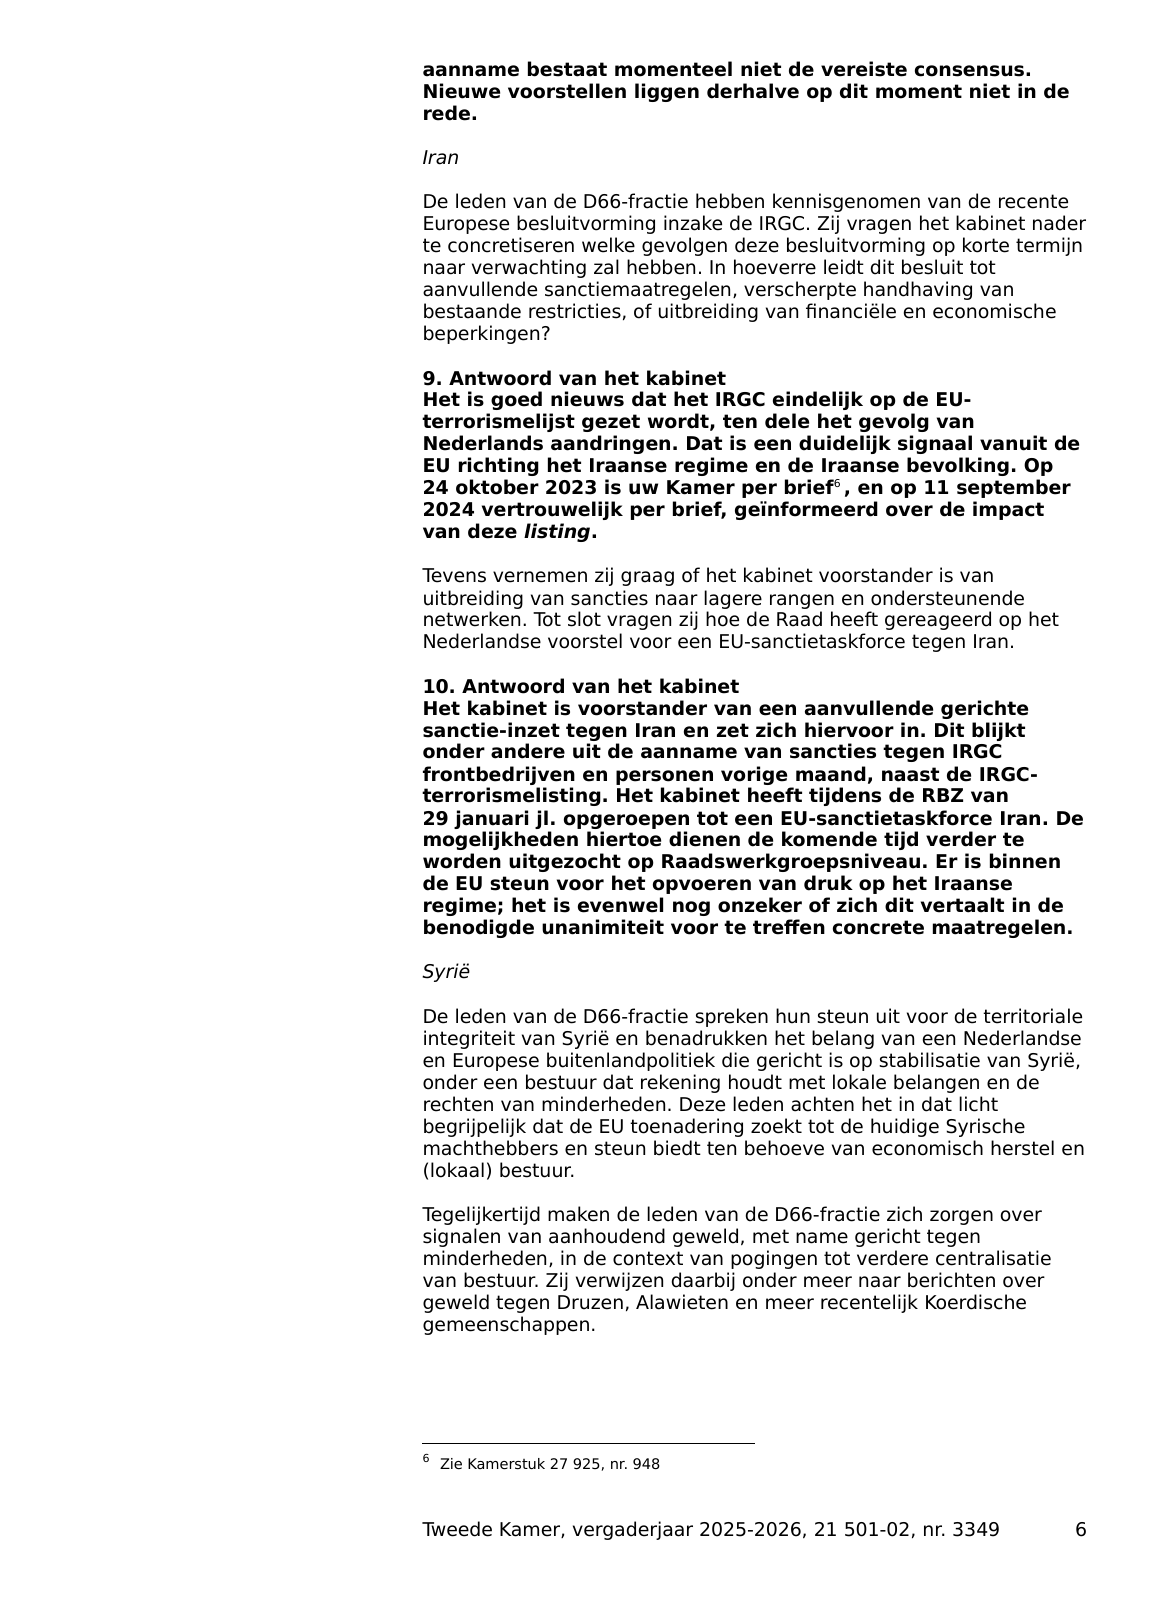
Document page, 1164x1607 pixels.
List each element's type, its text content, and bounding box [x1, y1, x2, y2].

text Zie Kamerstuk 27 925, nr. 948 [422, 1452, 1087, 1474]
text Het kabinet is voorstander van een aanvullende gerichte sanctie-inzet tegen Iran en zet zich hiervoor in. Dit blijkt onder andere uit de aanname van sancties tegen IRGC frontbedrijven en personen vorige maand, naast de IRGC-terrorismelisting. Het kabinet heeft tijdens de RBZ van 29 januari jl. opgeroepen tot een EU-sanctietaskforce Iran. De mogelijkheden hiertoe dienen de komende tijd verder te worden uitgezocht op Raadswerkgroepsniveau. Er is binnen de EU steun voor het opvoeren van druk op het Iraanse regime; het is evenwel nog onzeker of zich dit vertaalt in de benodigde unanimiteit voor te treffen concrete maatregelen. [422, 697, 1087, 939]
subtitle Syrië [422, 961, 1087, 983]
text Tevens vernemen zij graag of het kabinet voorstander is van uitbreiding van sancties naar lagere rangen en ondersteunende netwerken. Tot slot vragen zij hoe de Raad heeft gereageerd op het Nederlandse voorstel voor een EU-sanctietaskforce tegen Iran. [422, 565, 1087, 653]
text 9. Antwoord van het kabinet [422, 367, 1087, 389]
text aanname bestaat momenteel niet de vereiste consensus. Nieuwe voorstellen liggen derhalve op dit moment niet in de rede. [422, 59, 1087, 125]
subtitle Iran [422, 147, 1087, 169]
text De leden van de D66-fractie spreken hun steun uit voor de territoriale integriteit van Syrië en benadrukken het belang van een Nederlandse en Europese buitenlandpolitiek die gericht is op stabilisatie van Syrië, onder een bestuur dat rekening houdt met lokale belangen en de rechten van minderheden. Deze leden achten het in dat licht begrijpelijk dat de EU toenadering zoekt tot de huidige Syrische machthebbers en steun biedt ten behoeve van economisch herstel en (lokaal) bestuur. [422, 1006, 1087, 1181]
text De leden van de D66-fractie hebben kennisgenomen van de recente Europese besluitvorming inzake de IRGC. Zij vragen het kabinet nader te concretiseren welke gevolgen deze besluitvorming op korte termijn naar verwachting zal hebben. In hoeverre leidt dit besluit tot aanvullende sanctiemaatregelen, verscherpte handhaving van bestaande restricties, of uitbreiding van financiële en economische beperkingen? [422, 191, 1087, 345]
text Tegelijkertijd maken de leden van de D66-fractie zich zorgen over signalen van aanhoudend geweld, met name gericht tegen minderheden, in de context van pogingen tot verdere centralisatie van bestuur. Zij verwijzen daarbij onder meer naar berichten over geweld tegen Druzen, Alawieten en meer recentelijk Koerdische gemeenschappen. [422, 1204, 1087, 1336]
text Het is goed nieuws dat het IRGC eindelijk op de EU-terrorismelijst gezet wordt, ten dele het gevolg van Nederlands aandringen. Dat is een duidelijk signaal vanuit de EU richting het Iraanse regime en de Iraanse bevolking. Op 24 oktober 2023 is uw Kamer per brief, en op 11 september 2024 vertrouwelijk per brief, geïnformeerd over de impact van deze listing. [422, 389, 1087, 543]
text 10. Antwoord van het kabinet [422, 676, 1087, 697]
